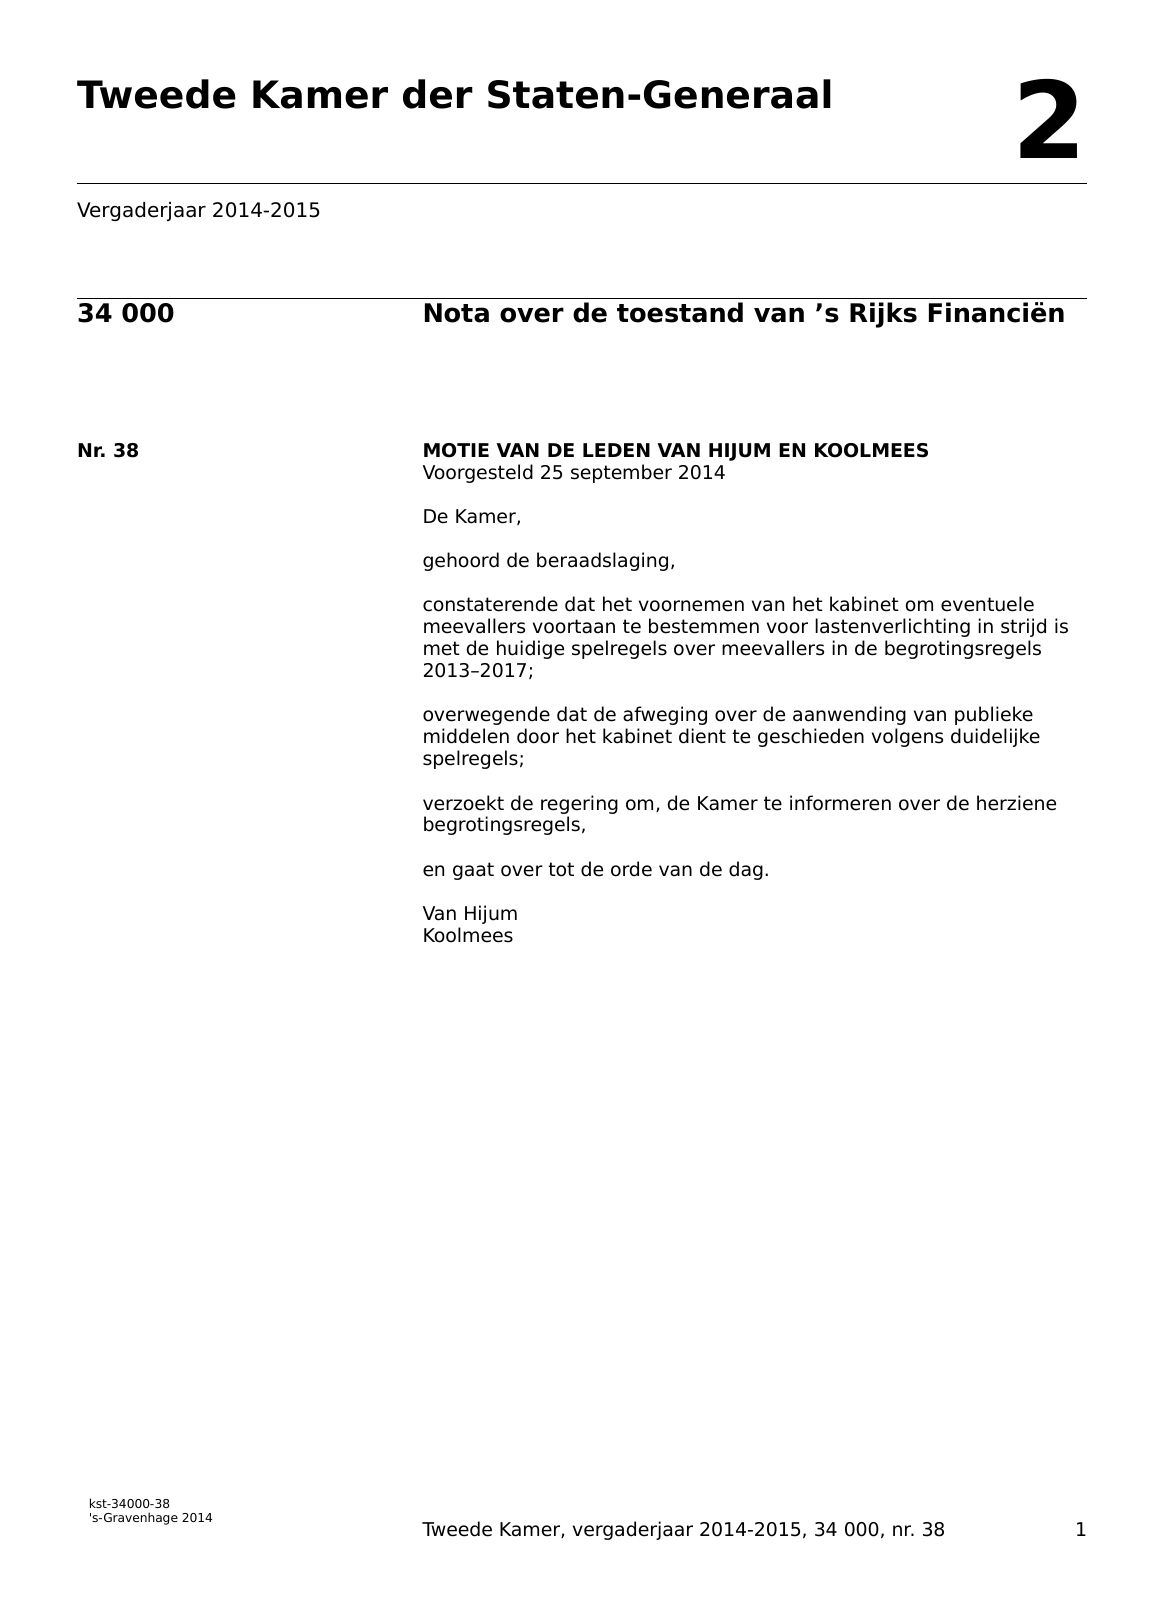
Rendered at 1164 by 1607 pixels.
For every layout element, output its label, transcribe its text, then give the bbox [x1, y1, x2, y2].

subtitle 34 000 Nota over de toestand van ’s Rijks Financiën [77, 299, 1087, 329]
text Van Hijum [422, 903, 1087, 925]
text 's-Gravenhage 2014 [88, 1511, 323, 1525]
text verzoekt de regering om, de Kamer te informeren over de herziene begrotingsregels, [422, 792, 1087, 836]
text gehoord de beraadslaging, [422, 550, 1087, 572]
text Voorgesteld 25 september 2014 [422, 462, 1087, 484]
text De Kamer, [422, 506, 1087, 528]
text Koolmees [422, 925, 1087, 947]
table_header Tweede Kamer der Staten-Generaal [77, 59, 886, 183]
text en gaat over tot de orde van de dag. [422, 858, 1087, 881]
text kst-34000-38 [88, 1497, 323, 1511]
subtitle Nr. 38 MOTIE VAN DE LEDEN VAN HIJUM EN KOOLMEES [77, 440, 1087, 462]
text constaterende dat het voornemen van het kabinet om eventuele meevallers voortaan te bestemmen voor lastenverlichting in strijd is met de huidige spelregels over meevallers in de begrotingsregels 2013–2017; [422, 594, 1087, 682]
text overwegende dat de afweging over de aanwending van publieke middelen door het kabinet dient te geschieden volgens duidelijke spelregels; [422, 704, 1087, 770]
table_header 2 [886, 59, 1087, 183]
table_cell Vergaderjaar 2014-2015 [77, 184, 1087, 298]
